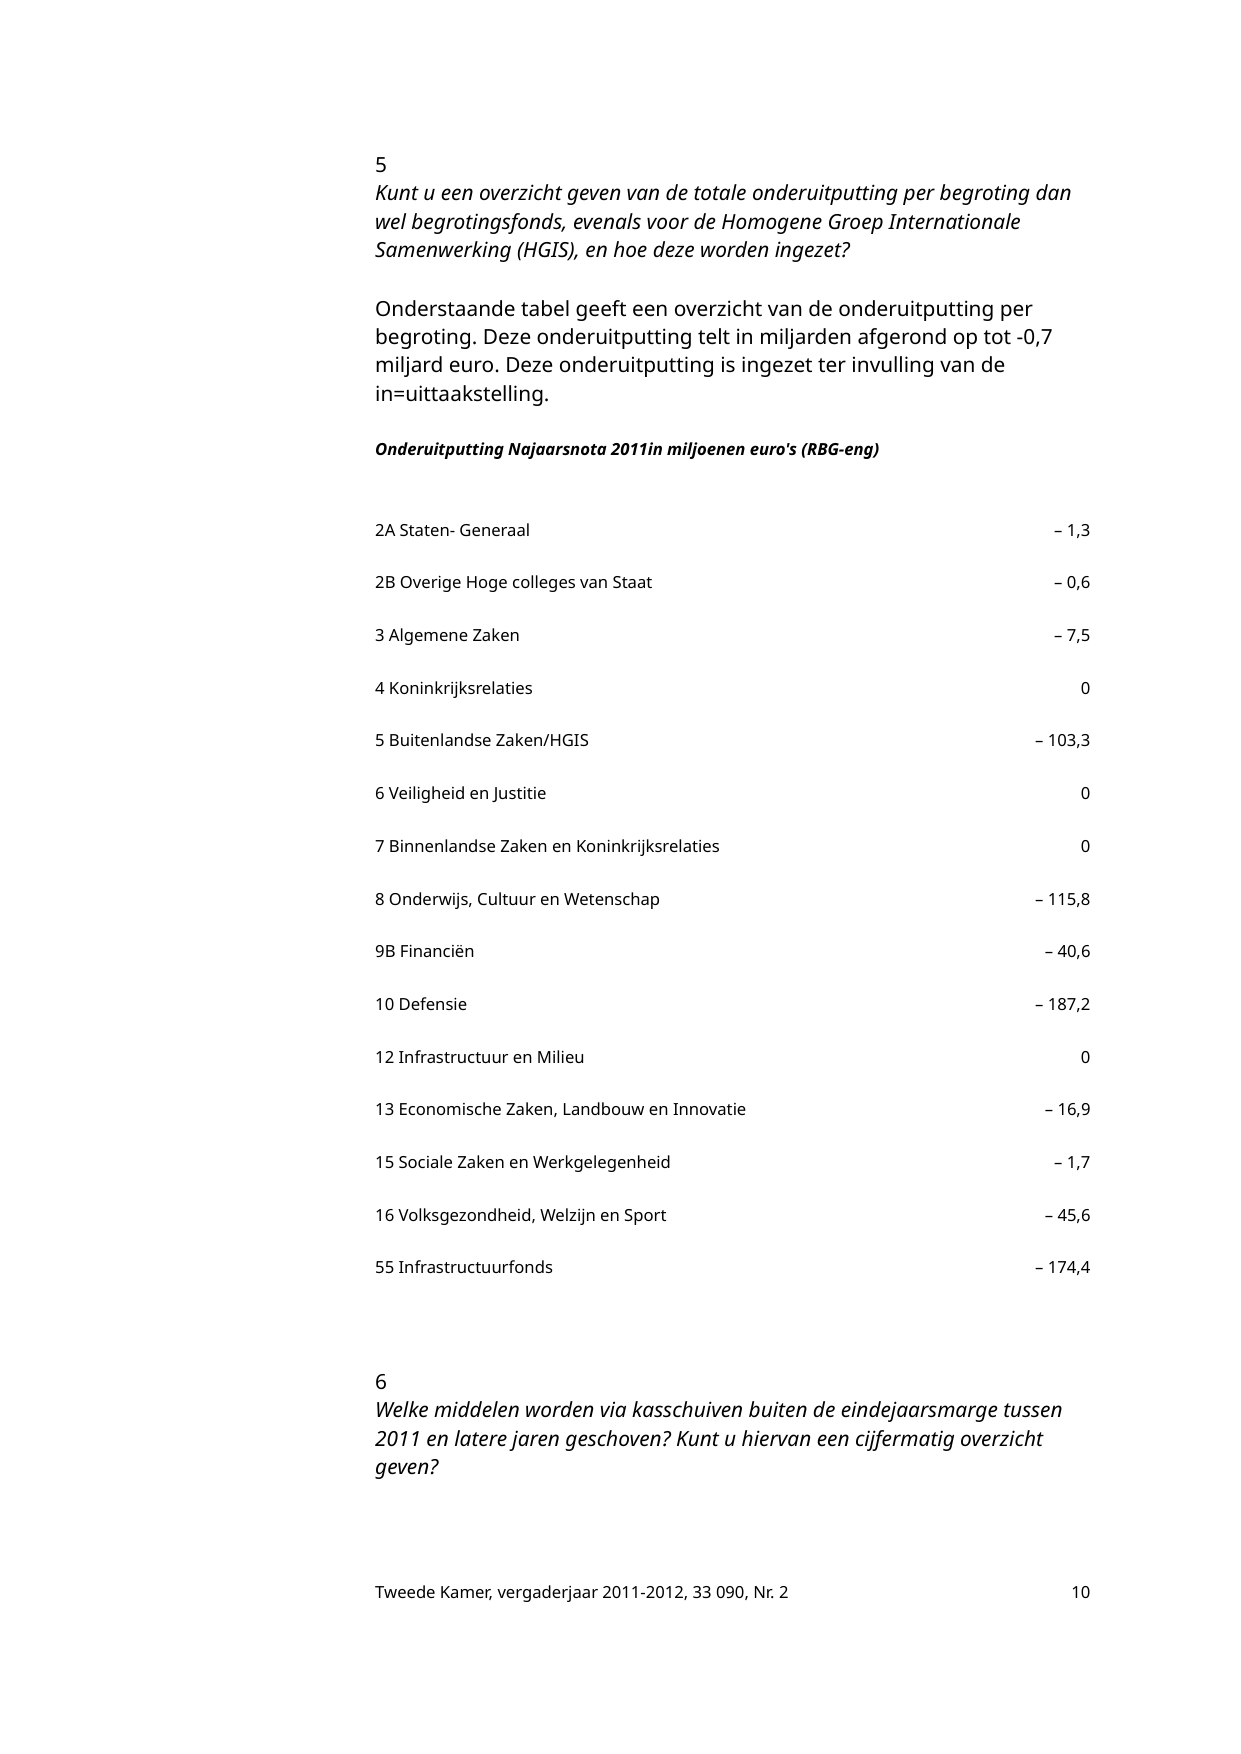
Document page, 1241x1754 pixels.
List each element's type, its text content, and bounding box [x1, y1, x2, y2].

table_cell – 103,3 [983, 729, 1090, 782]
table_cell 16 Volksgezondheid, Welzijn en Sport [375, 1203, 983, 1256]
table_cell 0 [983, 676, 1090, 729]
table_cell 10 Defensie [375, 993, 983, 1045]
table_cell 8 Onderwijs, Cultuur en Wetenschap [375, 887, 983, 940]
table_cell – 174,4 [983, 1256, 1090, 1309]
text 5 [375, 150, 1090, 178]
table_cell 12 Infrastructuur en Milieu [375, 1045, 983, 1098]
table_cell 15 Sociale Zaken en Werkgelegenheid [375, 1151, 983, 1203]
table_cell – 1,7 [983, 1151, 1090, 1203]
table_cell 2B Overige Hoge colleges van Staat [375, 571, 983, 623]
table_cell 3 Algemene Zaken [375, 624, 983, 676]
table_cell 13 Economische Zaken, Landbouw en Innovatie [375, 1098, 983, 1151]
table_cell 9B Financiën [375, 940, 983, 992]
table_header – 1,3 [983, 518, 1090, 571]
text Onderstaande tabel geeft een overzicht van de onderuitputting per begroting. Deze onderuitputting telt in miljarden afgerond op tot -0,7 miljard euro. Deze onderuitputting is ingezet ter invulling van de in=uittaakstelling. [375, 294, 1090, 407]
table_header 2A Staten- Generaal [375, 518, 983, 571]
table_cell 6 Veiligheid en Justitie [375, 782, 983, 834]
table_cell 4 Koninkrijksrelaties [375, 676, 983, 729]
table_cell – 16,9 [983, 1098, 1090, 1151]
text Kunt u een overzicht geven van de totale onderuitputting per begroting dan wel begrotingsfonds, evenals voor de Homogene Groep Internationale Samenwerking (HGIS), en hoe deze worden ingezet? [375, 178, 1090, 264]
table_cell 5 Buitenlandse Zaken/HGIS [375, 729, 983, 782]
table_cell – 115,8 [983, 887, 1090, 940]
table_cell – 7,5 [983, 624, 1090, 676]
table_cell 0 [983, 782, 1090, 834]
text Onderuitputting Najaarsnota 2011in miljoenen euro's (RBG-eng) [375, 437, 1090, 460]
table_cell – 45,6 [983, 1203, 1090, 1256]
table_cell 0 [983, 834, 1090, 887]
table_cell – 187,2 [983, 993, 1090, 1045]
text 6 [375, 1367, 1090, 1396]
table_cell 55 Infrastructuurfonds [375, 1256, 983, 1309]
table_cell 0 [983, 1045, 1090, 1098]
table_cell 7 Binnenlandse Zaken en Koninkrijksrelaties [375, 834, 983, 887]
table_cell – 40,6 [983, 940, 1090, 992]
text Welke middelen worden via kasschuiven buiten de eindejaarsmarge tussen 2011 en latere jaren geschoven? Kunt u hiervan een cijfermatig overzicht geven? [375, 1396, 1090, 1481]
table_cell – 0,6 [983, 571, 1090, 623]
